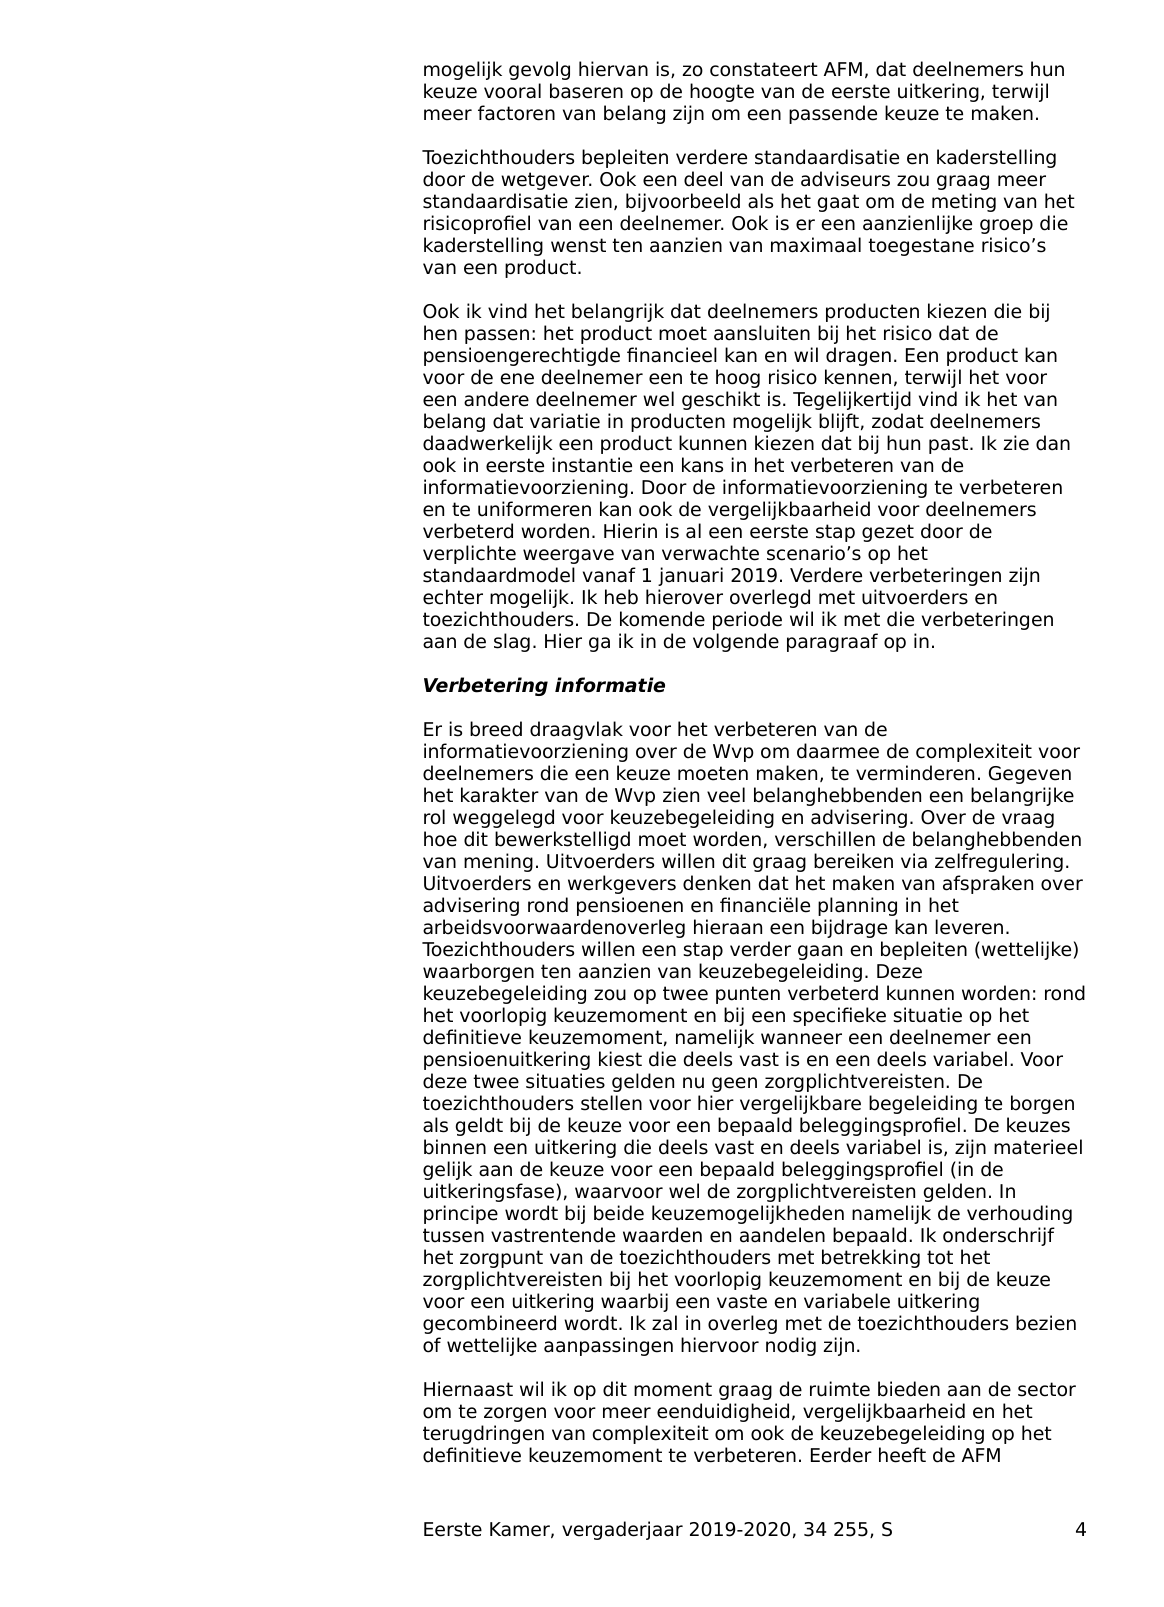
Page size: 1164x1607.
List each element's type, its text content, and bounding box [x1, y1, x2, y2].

text Ook ik vind het belangrijk dat deelnemers producten kiezen die bij hen passen: het product moet aansluiten bij het risico dat de pensioengerechtigde financieel kan en wil dragen. Een product kan voor de ene deelnemer een te hoog risico kennen, terwijl het voor een andere deelnemer wel geschikt is. Tegelijkertijd vind ik het van belang dat variatie in producten mogelijk blijft, zodat deelnemers daadwerkelijk een product kunnen kiezen dat bij hun past. Ik zie dan ook in eerste instantie een kans in het verbeteren van de informatievoorziening. Door de informatievoorziening te verbeteren en te uniformeren kan ook de vergelijkbaarheid voor deelnemers verbeterd worden. Hierin is al een eerste stap gezet door de verplichte weergave van verwachte scenario’s op het standaardmodel vanaf 1 januari 2019. Verdere verbeteringen zijn echter mogelijk. Ik heb hierover overlegd met uitvoerders en toezichthouders. De komende periode wil ik met die verbeteringen aan de slag. Hier ga ik in de volgende paragraaf op in. [422, 301, 1087, 653]
subtitle Verbetering informatie [422, 675, 1087, 697]
text Toezichthouders bepleiten verdere standaardisatie en kaderstelling door de wetgever. Ook een deel van de adviseurs zou graag meer standaardisatie zien, bijvoorbeeld als het gaat om de meting van het risicoprofiel van een deelnemer. Ook is er een aanzienlijke groep die kaderstelling wenst ten aanzien van maximaal toegestane risico’s van een product. [422, 147, 1087, 279]
text mogelijk gevolg hiervan is, zo constateert AFM, dat deelnemers hun keuze vooral baseren op de hoogte van de eerste uitkering, terwijl meer factoren van belang zijn om een passende keuze te maken. [422, 59, 1087, 125]
text Er is breed draagvlak voor het verbeteren van de informatievoorziening over de Wvp om daarmee de complexiteit voor deelnemers die een keuze moeten maken, te verminderen. Gegeven het karakter van de Wvp zien veel belanghebbenden een belangrijke rol weggelegd voor keuzebegeleiding en advisering. Over de vraag hoe dit bewerkstelligd moet worden, verschillen de belanghebbenden van mening. Uitvoerders willen dit graag bereiken via zelfregulering. Uitvoerders en werkgevers denken dat het maken van afspraken over advisering rond pensioenen en financiële planning in het arbeidsvoorwaardenoverleg hieraan een bijdrage kan leveren. Toezichthouders willen een stap verder gaan en bepleiten (wettelijke) waarborgen ten aanzien van keuzebegeleiding. Deze keuzebegeleiding zou op twee punten verbeterd kunnen worden: rond het voorlopig keuzemoment en bij een specifieke situatie op het definitieve keuzemoment, namelijk wanneer een deelnemer een pensioenuitkering kiest die deels vast is en een deels variabel. Voor deze twee situaties gelden nu geen zorgplichtvereisten. De toezichthouders stellen voor hier vergelijkbare begeleiding te borgen als geldt bij de keuze voor een bepaald beleggingsprofiel. De keuzes binnen een uitkering die deels vast en deels variabel is, zijn materieel gelijk aan de keuze voor een bepaald beleggingsprofiel (in de uitkeringsfase), waarvoor wel de zorgplichtvereisten gelden. In principe wordt bij beide keuzemogelijkheden namelijk de verhouding tussen vastrentende waarden en aandelen bepaald. Ik onderschrijf het zorgpunt van de toezichthouders met betrekking tot het zorgplichtvereisten bij het voorlopig keuzemoment en bij de keuze voor een uitkering waarbij een vaste en variabele uitkering gecombineerd wordt. Ik zal in overleg met de toezichthouders bezien of wettelijke aanpassingen hiervoor nodig zijn. [422, 719, 1087, 1357]
text Hiernaast wil ik op dit moment graag de ruimte bieden aan de sector om te zorgen voor meer eenduidigheid, vergelijkbaarheid en het terugdringen van complexiteit om ook de keuzebegeleiding op het definitieve keuzemoment te verbeteren. Eerder heeft de AFM [422, 1379, 1087, 1467]
